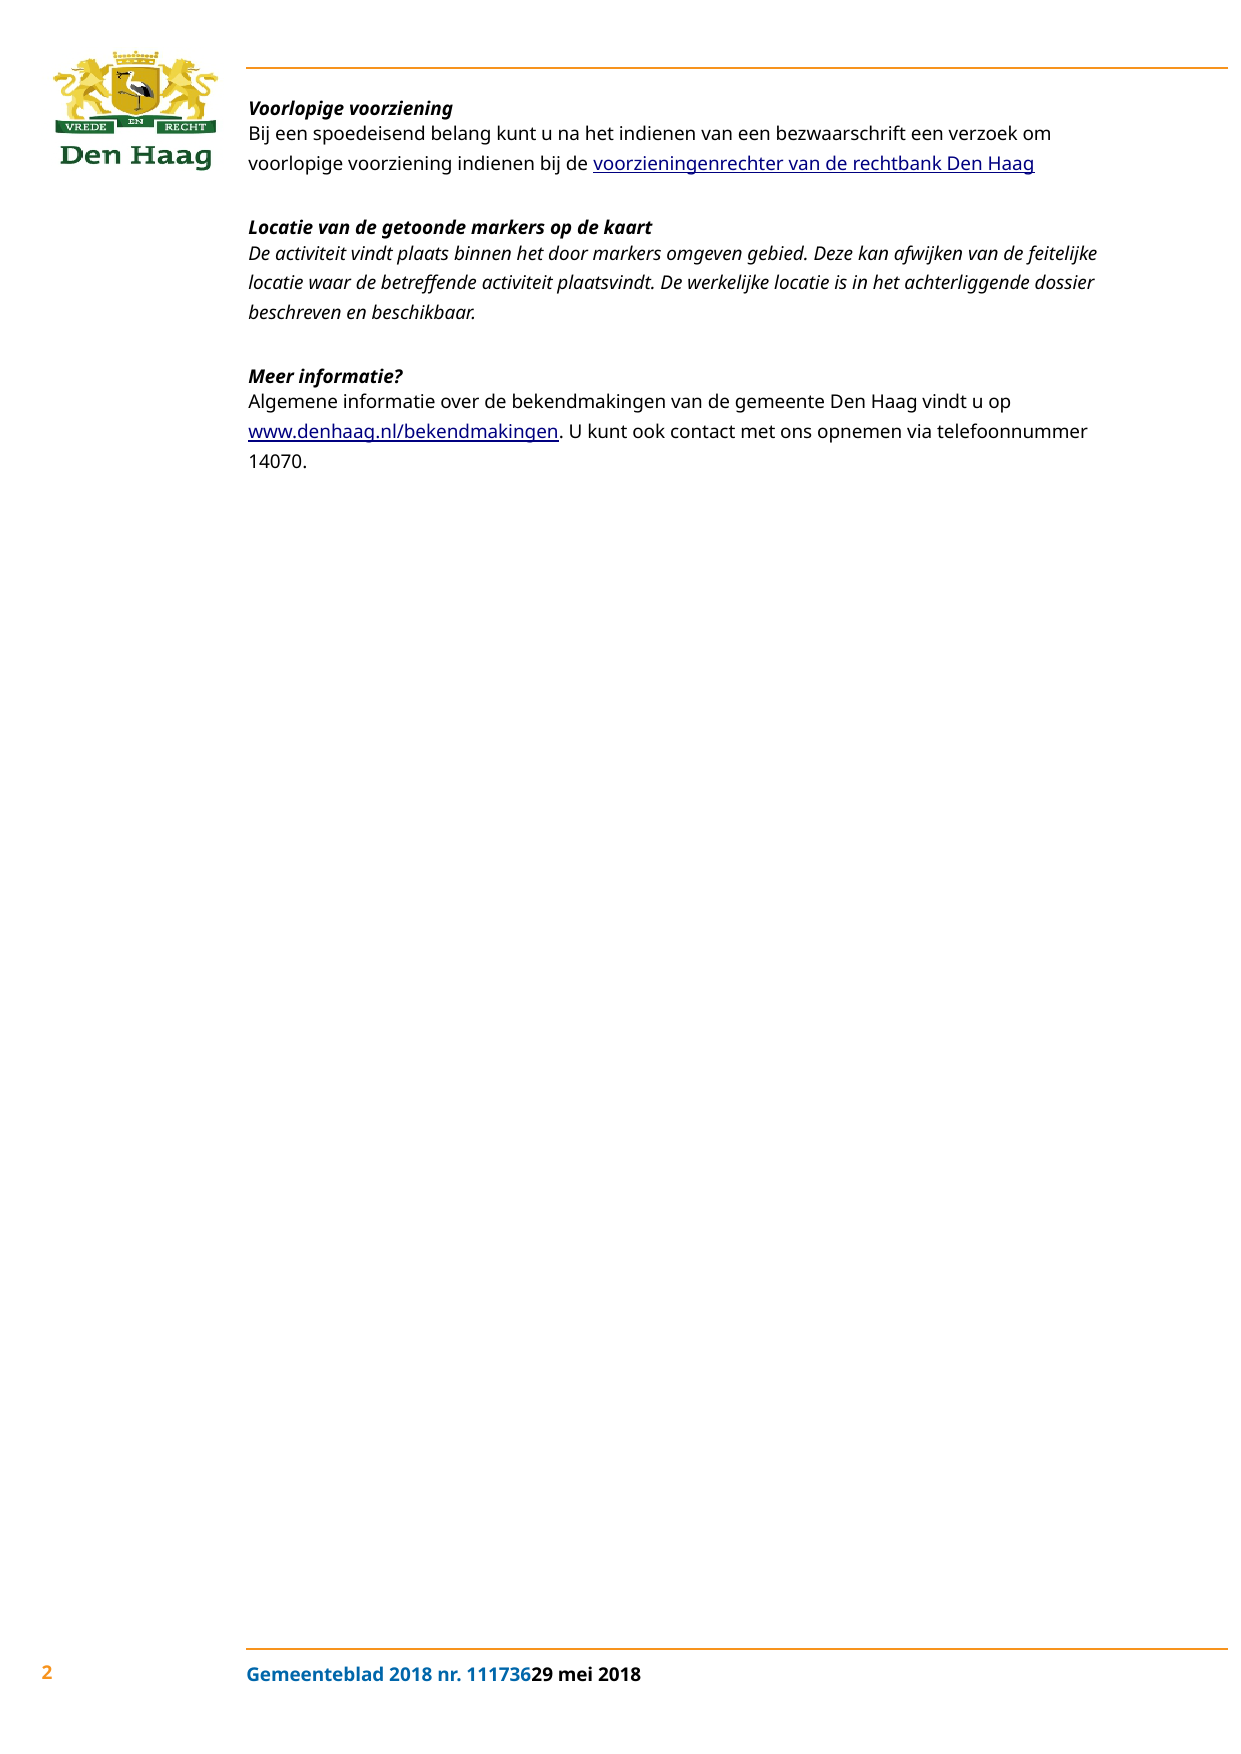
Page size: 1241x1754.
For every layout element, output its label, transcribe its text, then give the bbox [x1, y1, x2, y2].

text Algemene informatie over de bekendmakingen van de gemeente Den Haag vindt u op www.denhaag.nl/bekendmakingen. U kunt ook contact met ons opnemen via telefoonnummer 14070. [248, 389, 1152, 473]
text Locatie van de getoonde markers op de kaart [248, 214, 1152, 240]
text Meer informatie? [248, 363, 1152, 389]
text Bij een spoedeisend belang kunt u na het indienen van een bezwaarschrift een verzoek om voorlopige voorziening indienen bij de voorzieningenrechter van de rechtbank Den Haag [248, 121, 1152, 176]
text De activiteit vindt plaats binnen het door markers omgeven gebied. Deze kan afwijken van de feitelijke locatie waar de betreffende activiteit plaatsvindt. De werkelijke locatie is in het achterliggende dossier beschreven en beschikbaar. [248, 240, 1152, 325]
text Voorlopige voorziening [248, 95, 1152, 121]
picture [41, 47, 231, 172]
